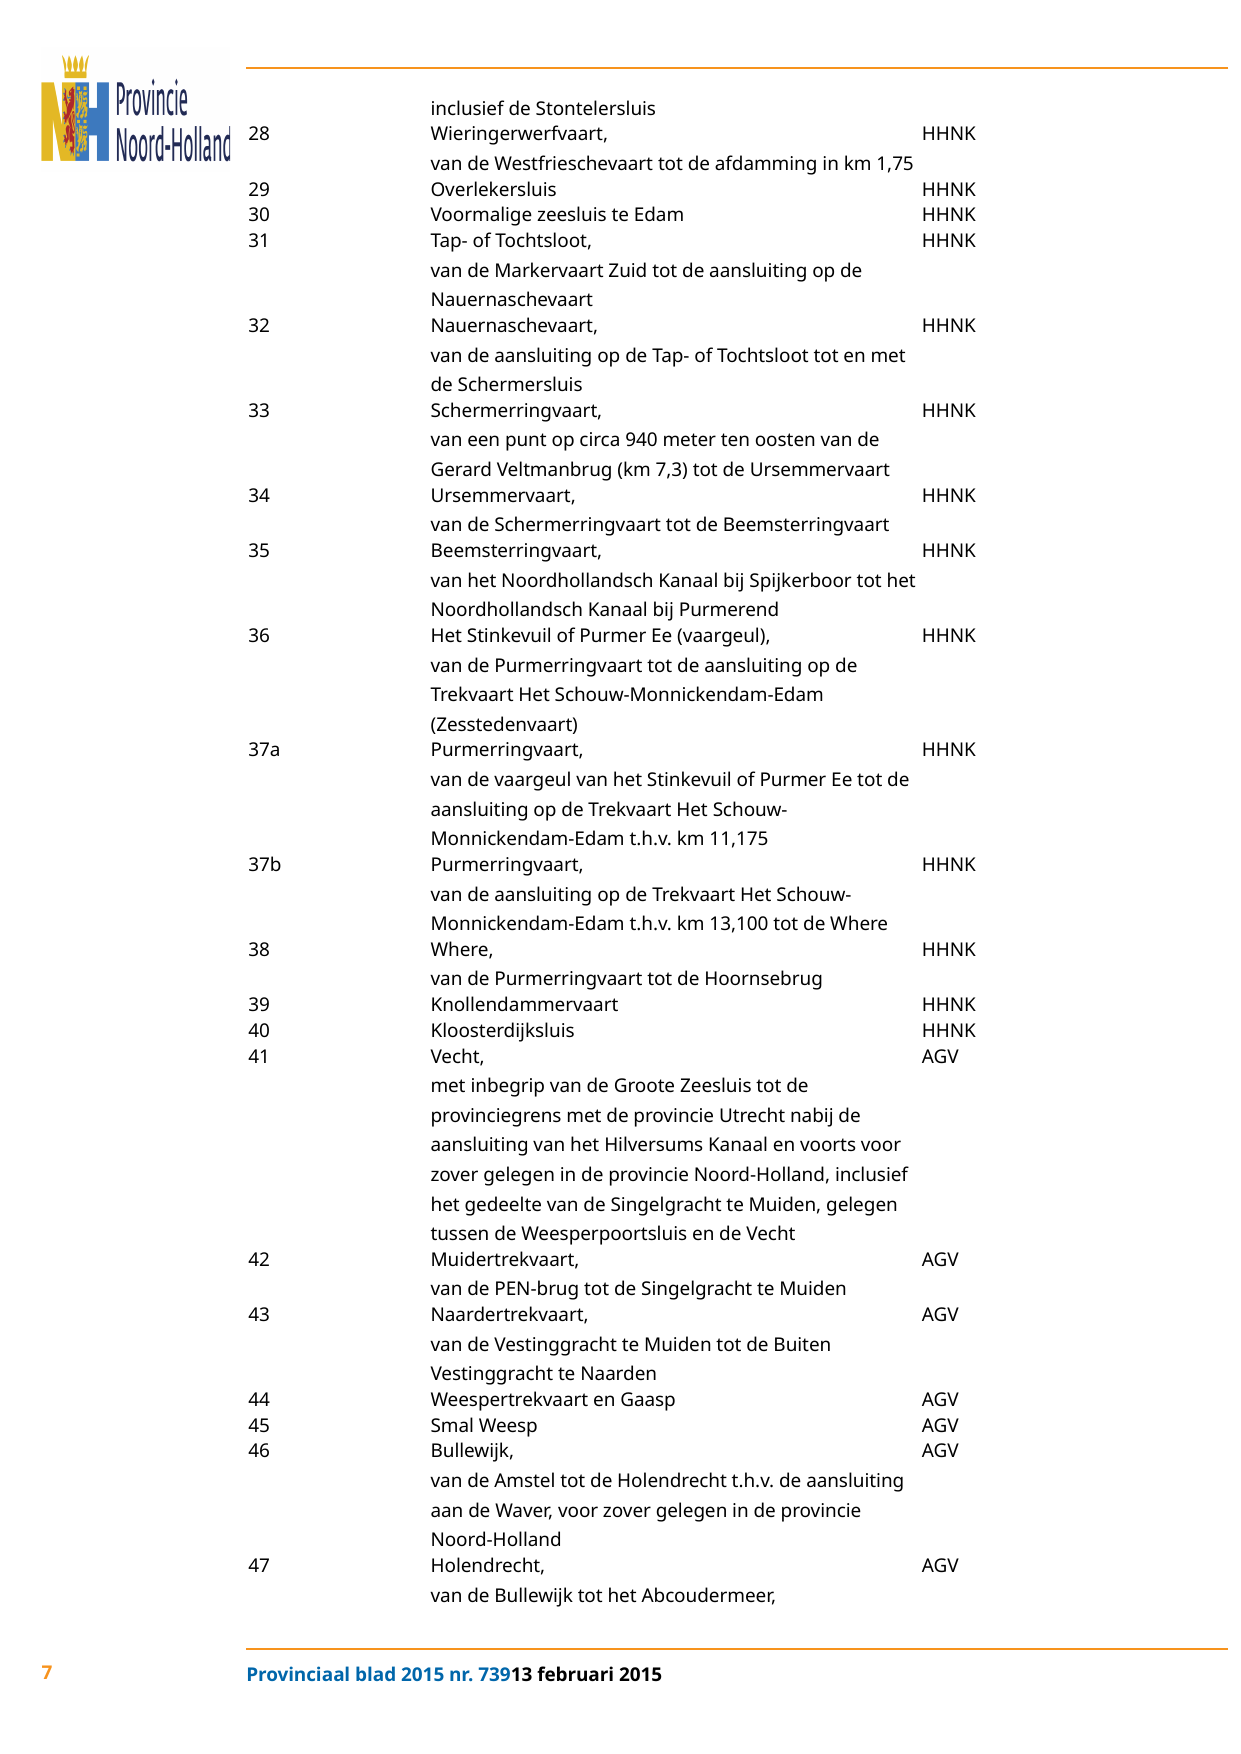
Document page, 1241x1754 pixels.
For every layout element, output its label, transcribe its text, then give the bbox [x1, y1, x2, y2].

table_cell 29 [248, 176, 430, 202]
table_cell 44 [248, 1386, 430, 1412]
table_cell 47 [248, 1552, 430, 1607]
table_cell 37b [248, 851, 430, 936]
table_cell 45 [248, 1412, 430, 1438]
table_cell Voormalige zeesluis te Edam [430, 202, 922, 227]
table_cell AGV [922, 1301, 1152, 1386]
table_cell HHNK [922, 936, 1152, 991]
table_cell Ursemmervaart, van de Schermerringvaart tot de Beemsterringvaart [430, 482, 922, 537]
table_cell HHNK [922, 537, 1152, 622]
table_cell [248, 95, 430, 121]
table_cell Schermerringvaart, van een punt op circa 940 meter ten oosten van de Gerard Veltmanbrug (km 7,3) tot de Ursemmervaart [430, 397, 922, 482]
table_cell HHNK [922, 202, 1152, 227]
table_cell Naardertrekvaart, van de Vestinggracht te Muiden tot de Buiten Vestinggracht te Naarden [430, 1301, 922, 1386]
table_cell Purmerringvaart, van de aansluiting op de Trekvaart Het Schouw-Monnickendam-Edam t.h.v. km 13,100 tot de Where [430, 851, 922, 936]
table_cell 37a [248, 737, 430, 851]
table_cell HHNK [922, 176, 1152, 202]
picture [41, 47, 231, 172]
table_cell HHNK [922, 991, 1152, 1017]
table_cell AGV [922, 1043, 1152, 1246]
table_cell Purmerringvaart, van de vaargeul van het Stinkevuil of Purmer Ee tot de aansluiting op de Trekvaart Het Schouw-Monnickendam-Edam t.h.v. km 11,175 [430, 737, 922, 851]
table_cell Beemsterringvaart, van het Noordhollandsch Kanaal bij Spijkerboor tot het Noordhollandsch Kanaal bij Purmerend [430, 537, 922, 622]
table_cell AGV [922, 1438, 1152, 1552]
table_cell 30 [248, 202, 430, 227]
table_cell 33 [248, 397, 430, 482]
table_cell Vecht, met inbegrip van de Groote Zeesluis tot de provinciegrens met de provincie Utrecht nabij de aansluiting van het Hilversums Kanaal en voorts voor zover gelegen in de provincie Noord-Holland, inclusief het gedeelte van de Singelgracht te Muiden, gelegen tussen de Weesperpoortsluis en de Vecht [430, 1043, 922, 1246]
table_cell AGV [922, 1552, 1152, 1607]
table_cell Overlekersluis [430, 176, 922, 202]
table_cell HHNK [922, 737, 1152, 851]
table_cell AGV [922, 1246, 1152, 1301]
table_cell HHNK [922, 397, 1152, 482]
table_cell 36 [248, 622, 430, 737]
table_cell inclusief de Stontelersluis [430, 95, 922, 121]
table_cell Muidertrekvaart, van de PEN-brug tot de Singelgracht te Muiden [430, 1246, 922, 1301]
table_cell HHNK [922, 227, 1152, 312]
table_cell [922, 95, 1152, 121]
table_cell 43 [248, 1301, 430, 1386]
table_cell 38 [248, 936, 430, 991]
table_cell 46 [248, 1438, 430, 1552]
table_cell Kloosterdijksluis [430, 1017, 922, 1043]
table_cell 28 [248, 121, 430, 176]
table_cell HHNK [922, 622, 1152, 737]
table_cell Smal Weesp [430, 1412, 922, 1438]
table_cell HHNK [922, 121, 1152, 176]
table_cell Tap- of Tochtsloot, van de Markervaart Zuid tot de aansluiting op de Nauernaschevaart [430, 227, 922, 312]
table_cell Where, van de Purmerringvaart tot de Hoornsebrug [430, 936, 922, 991]
table_cell 31 [248, 227, 430, 312]
table_cell Wieringerwerfvaart, van de Westfrieschevaart tot de afdamming in km 1,75 [430, 121, 922, 176]
table_cell AGV [922, 1412, 1152, 1438]
table_cell Het Stinkevuil of Purmer Ee (vaargeul), van de Purmerringvaart tot de aansluiting op de Trekvaart Het Schouw-Monnickendam-Edam (Zesstedenvaart) [430, 622, 922, 737]
table_cell 39 [248, 991, 430, 1017]
table_cell 32 [248, 312, 430, 397]
table_cell 41 [248, 1043, 430, 1246]
table_cell 40 [248, 1017, 430, 1043]
table_cell HHNK [922, 312, 1152, 397]
table_cell HHNK [922, 482, 1152, 537]
table_cell HHNK [922, 851, 1152, 936]
table_cell HHNK [922, 1017, 1152, 1043]
table_cell Holendrecht, van de Bullewijk tot het Abcoudermeer, [430, 1552, 922, 1607]
table_cell Bullewijk, van de Amstel tot de Holendrecht t.h.v. de aansluiting aan de Waver, voor zover gelegen in de provincie Noord-Holland [430, 1438, 922, 1552]
table_cell AGV [922, 1386, 1152, 1412]
table_cell Nauernaschevaart, van de aansluiting op de Tap- of Tochtsloot tot en met de Schermersluis [430, 312, 922, 397]
table_cell 42 [248, 1246, 430, 1301]
table_cell Weespertrekvaart en Gaasp [430, 1386, 922, 1412]
table_cell 34 [248, 482, 430, 537]
table_cell 35 [248, 537, 430, 622]
table_cell Knollendammervaart [430, 991, 922, 1017]
